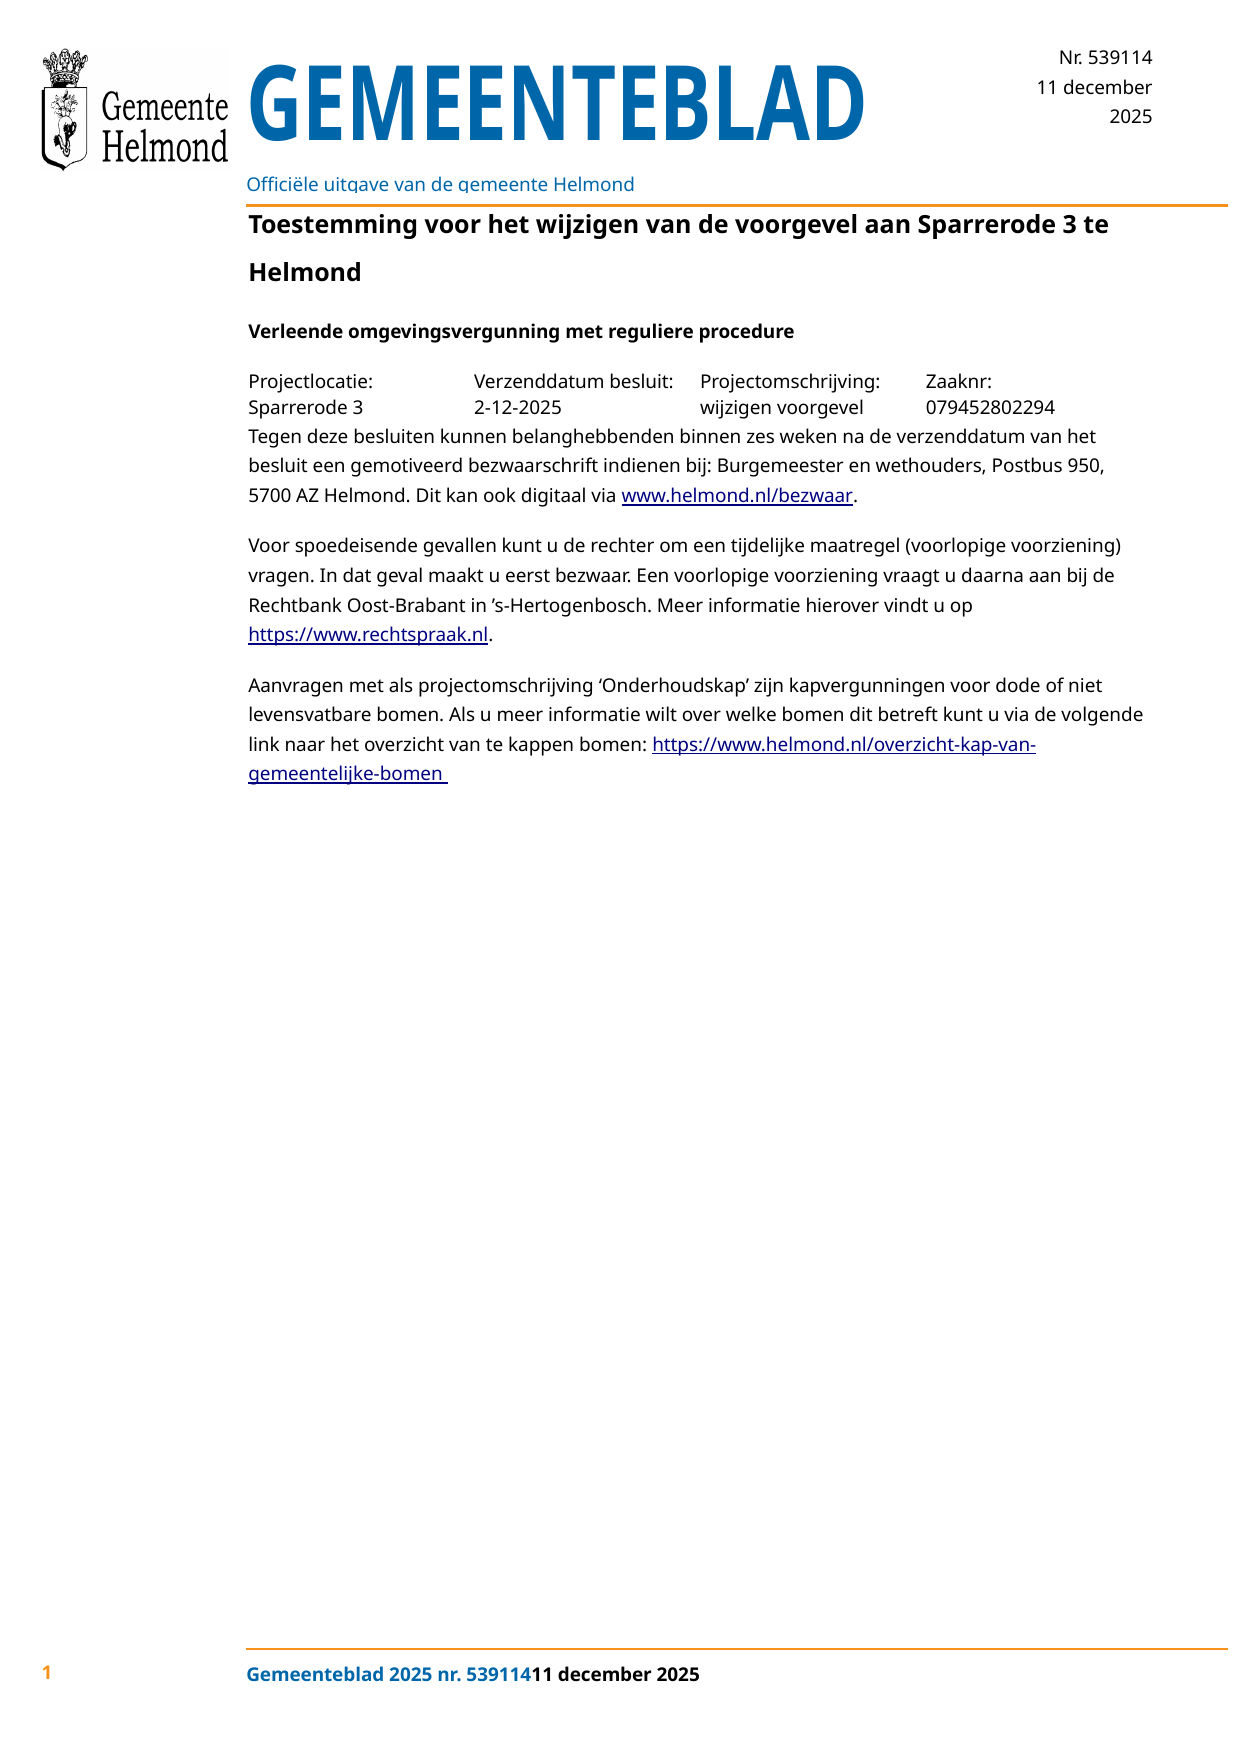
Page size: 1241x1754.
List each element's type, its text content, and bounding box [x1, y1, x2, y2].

text Verleende omgevingsvergunning met reguliere procedure [248, 318, 1152, 344]
table_cell 2-12-2025 [474, 394, 700, 420]
text Voor spoedeisende gevallen kunt u de rechter om een tijdelijke maatregel (voorlopige voorziening) vragen. In dat geval maakt u eerst bezwaar. Een voorlopige voorziening vraagt u daarna aan bij de Rechtbank Oost-Brabant in ’s-Hertogenbosch. Meer informatie hierover vindt u op https://www.rechtspraak.nl. [248, 533, 1152, 647]
text Aanvragen met als projectomschrijving ‘Onderhoudskap’ zijn kapvergunningen voor dode of niet levensvatbare bomen. Als u meer informatie wilt over welke bomen dit betreft kunt u via de volgende link naar het overzicht van te kappen bomen: https://www.helmond.nl/overzicht-kap-van-gemeentelijke-bomen [248, 672, 1152, 786]
table_cell 079452802294 [926, 394, 1152, 420]
picture [41, 47, 231, 172]
table_cell Sparrerode 3 [248, 394, 474, 420]
table_header Projectlocatie: [248, 369, 474, 394]
table_header Projectomschrijving: [700, 369, 926, 394]
table_cell wijzigen voorgevel [700, 394, 926, 420]
table_header Verzenddatum besluit: [474, 369, 700, 394]
table_header Zaaknr: [926, 369, 1152, 394]
text Tegen deze besluiten kunnen belanghebbenden binnen zes weken na de verzenddatum van het besluit een gemotiveerd bezwaarschrift indienen bij: Burgemeester en wethouders, Postbus 950, 5700 AZ Helmond. Dit kan ook digitaal via www.helmond.nl/bezwaar. [248, 423, 1152, 508]
text Toestemming voor het wijzigen van de voorgevel aan Sparrerode 3 te Helmond [248, 207, 1152, 288]
